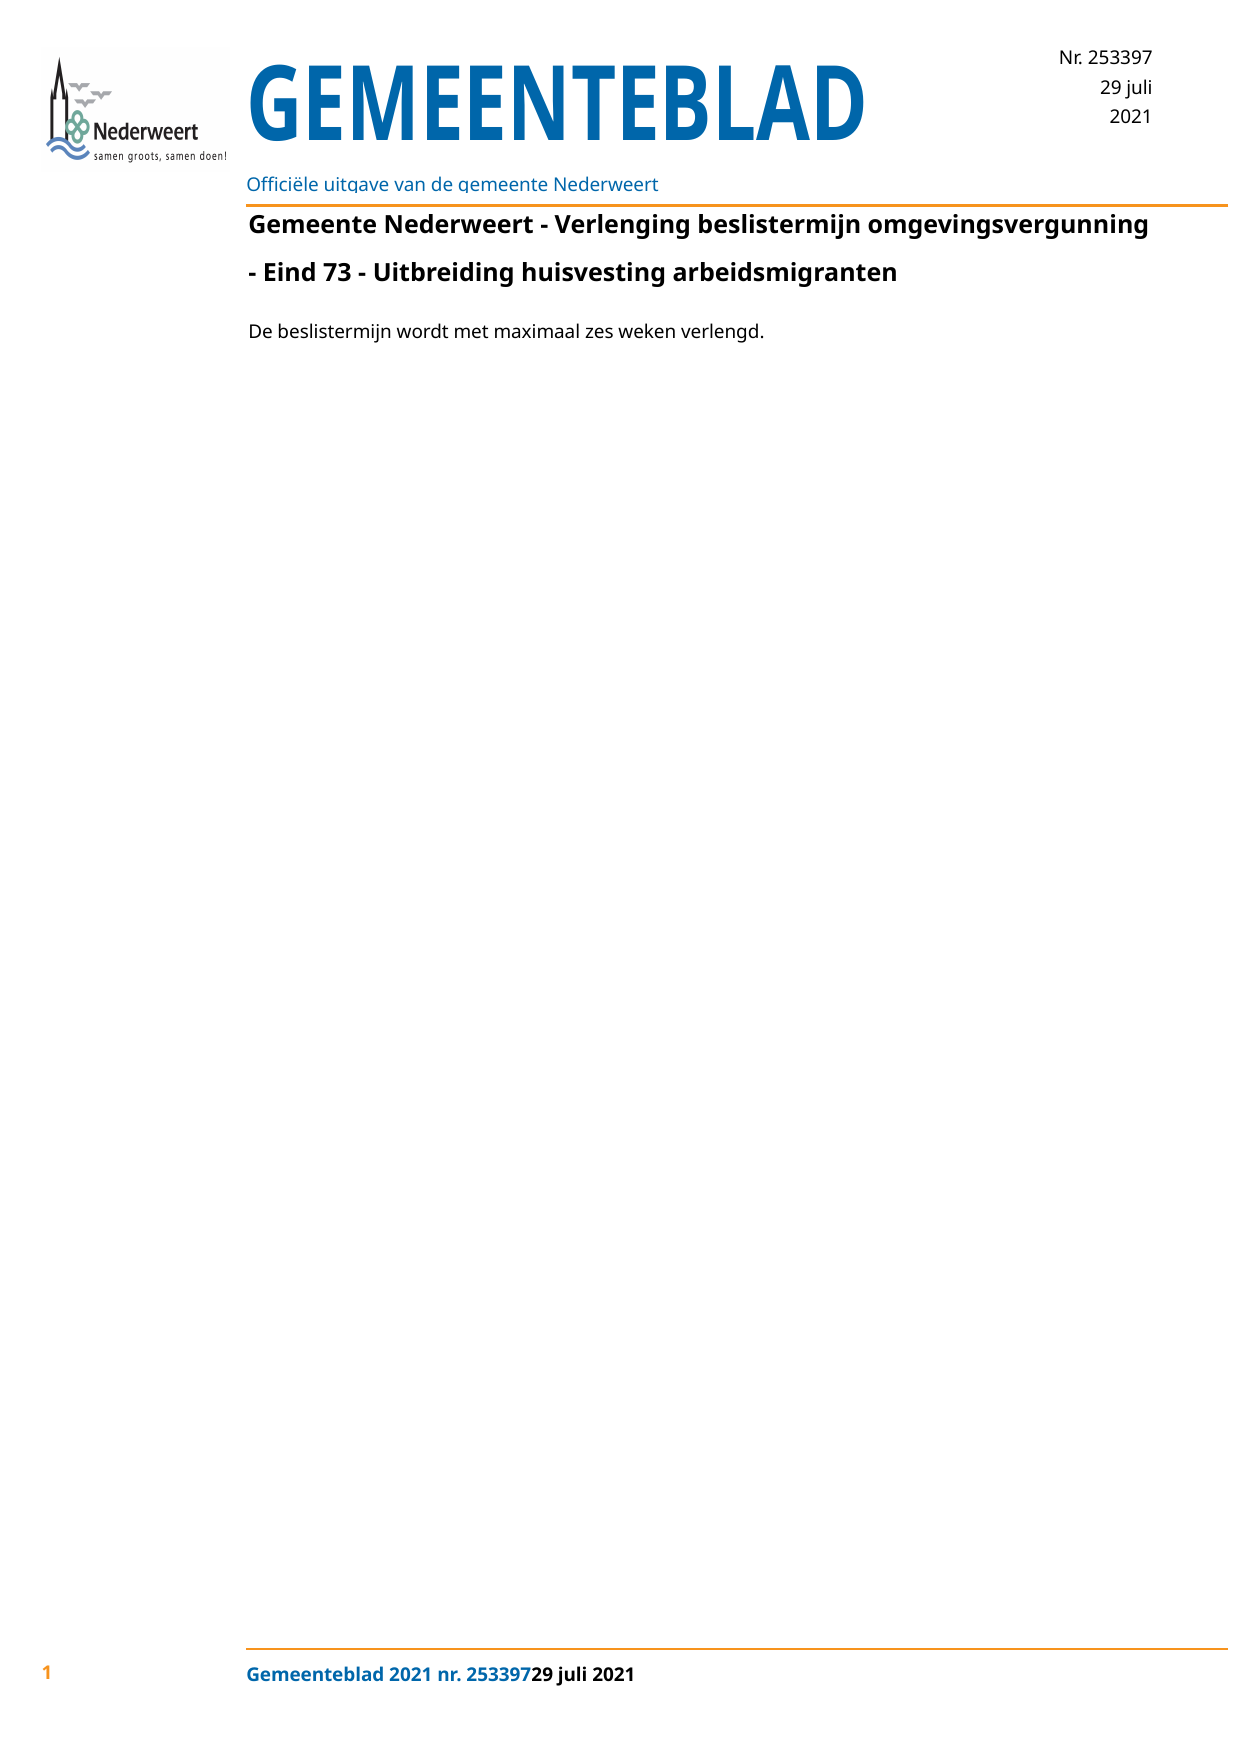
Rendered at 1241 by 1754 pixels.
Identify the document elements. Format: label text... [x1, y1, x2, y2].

text De beslistermijn wordt met maximaal zes weken verlengd. [248, 318, 1152, 344]
picture [41, 47, 231, 172]
text Gemeente Nederweert - Verlenging beslistermijn omgevingsvergunning - Eind 73 - Uitbreiding huisvesting arbeidsmigranten [248, 207, 1152, 288]
